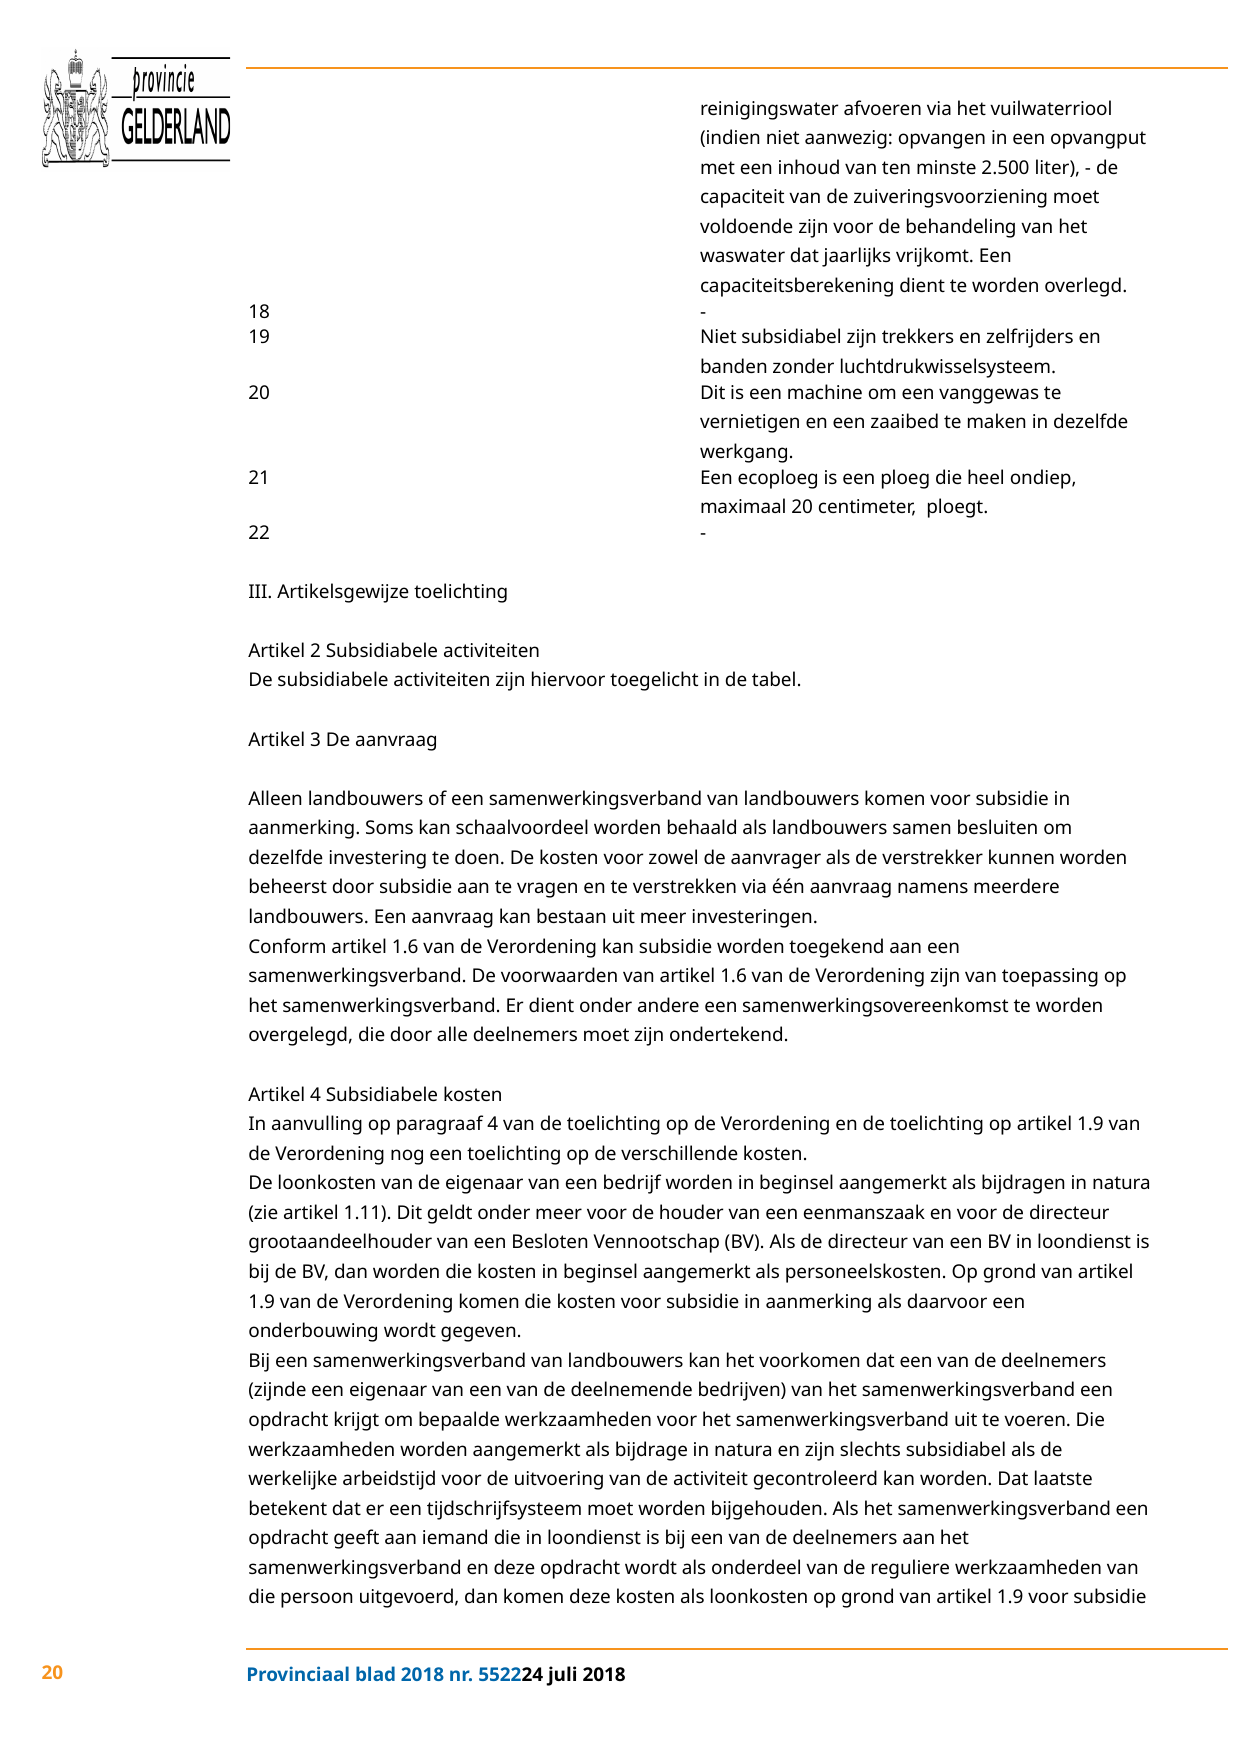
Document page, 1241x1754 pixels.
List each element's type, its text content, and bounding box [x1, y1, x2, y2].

table_cell - [700, 298, 1152, 324]
table_cell 22 [248, 519, 700, 545]
text De loonkosten van de eigenaar van een bedrijf worden in beginsel aangemerkt als bijdragen in natura (zie artikel 1.11). Dit geldt onder meer voor de houder van een eenmanszaak en voor de directeur grootaandeelhouder van een Besloten Vennootschap (BV). Als de directeur van een BV in loondienst is bij de BV, dan worden die kosten in beginsel aangemerkt als personeelskosten. Op grond van artikel 1.9 van de Verordening komen die kosten voor subsidie in aanmerking als daarvoor een onderbouwing wordt gegeven. [248, 1169, 1152, 1343]
table_cell Niet subsidiabel zijn trekkers en zelfrijders en banden zonder luchtdrukwisselsysteem. [700, 324, 1152, 379]
table_cell Een ecoploeg is een ploeg die heel ondiep, maximaal 20 centimeter, ploegt. [700, 464, 1152, 519]
text Artikel 4 Subsidiabele kosten [248, 1081, 1152, 1106]
table_cell reinigingswater afvoeren via het vuilwaterriool (indien niet aanwezig: opvangen in een opvangput met een inhoud van ten minste 2.500 liter), - de capaciteit van de zuiveringsvoorziening moet voldoende zijn voor de behandeling van het waswater dat jaarlijks vrijkomt. Een capaciteitsberekening dient te worden overlegd. [700, 95, 1152, 298]
text De subsidiabele activiteiten zijn hiervoor toegelicht in de tabel. [248, 667, 1152, 692]
text Bij een samenwerkingsverband van landbouwers kan het voorkomen dat een van de deelnemers (zijnde een eigenaar van een van de deelnemende bedrijven) van het samenwerkingsverband een opdracht krijgt om bepaalde werkzaamheden voor het samenwerkingsverband uit te voeren. Die werkzaamheden worden aangemerkt als bijdrage in natura en zijn slechts subsidiabel als de werkelijke arbeidstijd voor de uitvoering van de activiteit gecontroleerd kan worden. Dat laatste betekent dat er een tijdschrijfsysteem moet worden bijgehouden. Als het samenwerkingsverband een opdracht geeft aan iemand die in loondienst is bij een van de deelnemers aan het samenwerkingsverband en deze opdracht wordt als onderdeel van de reguliere werkzaamheden van die persoon uitgevoerd, dan komen deze kosten als loonkosten op grond van artikel 1.9 voor subsidie [248, 1347, 1152, 1609]
table_cell Dit is een machine om een vanggewas te vernietigen en een zaaibed te maken in dezelfde werkgang. [700, 379, 1152, 464]
table_cell [248, 95, 700, 298]
table_cell 18 [248, 298, 700, 324]
table_cell 19 [248, 324, 700, 379]
text Alleen landbouwers of een samenwerkingsverband van landbouwers komen voor subsidie in aanmerking. Soms kan schaalvoordeel worden behaald als landbouwers samen besluiten om dezelfde investering te doen. De kosten voor zowel de aanvrager als de verstrekker kunnen worden beheerst door subsidie aan te vragen en te verstrekken via één aanvraag namens meerdere landbouwers. Een aanvraag kan bestaan uit meer investeringen. [248, 785, 1152, 929]
table_cell - [700, 519, 1152, 545]
text Artikel 3 De aanvraag [248, 726, 1152, 751]
text In aanvulling op paragraaf 4 van de toelichting op de Verordening en de toelichting op artikel 1.9 van de Verordening nog een toelichting op de verschillende kosten. [248, 1110, 1152, 1166]
text Artikel 2 Subsidiabele activiteiten [248, 637, 1152, 663]
text Conform artikel 1.6 van de Verordening kan subsidie worden toegekend aan een samenwerkingsverband. De voorwaarden van artikel 1.6 van de Verordening zijn van toepassing op het samenwerkingsverband. Er dient onder andere een samenwerkingsovereenkomst te worden overgelegd, die door alle deelnemers moet zijn ondertekend. [248, 933, 1152, 1047]
picture [41, 47, 231, 172]
table_cell 20 [248, 379, 700, 464]
text III. Artikelsgewijze toelichting [248, 578, 1152, 603]
table_cell 21 [248, 464, 700, 519]
